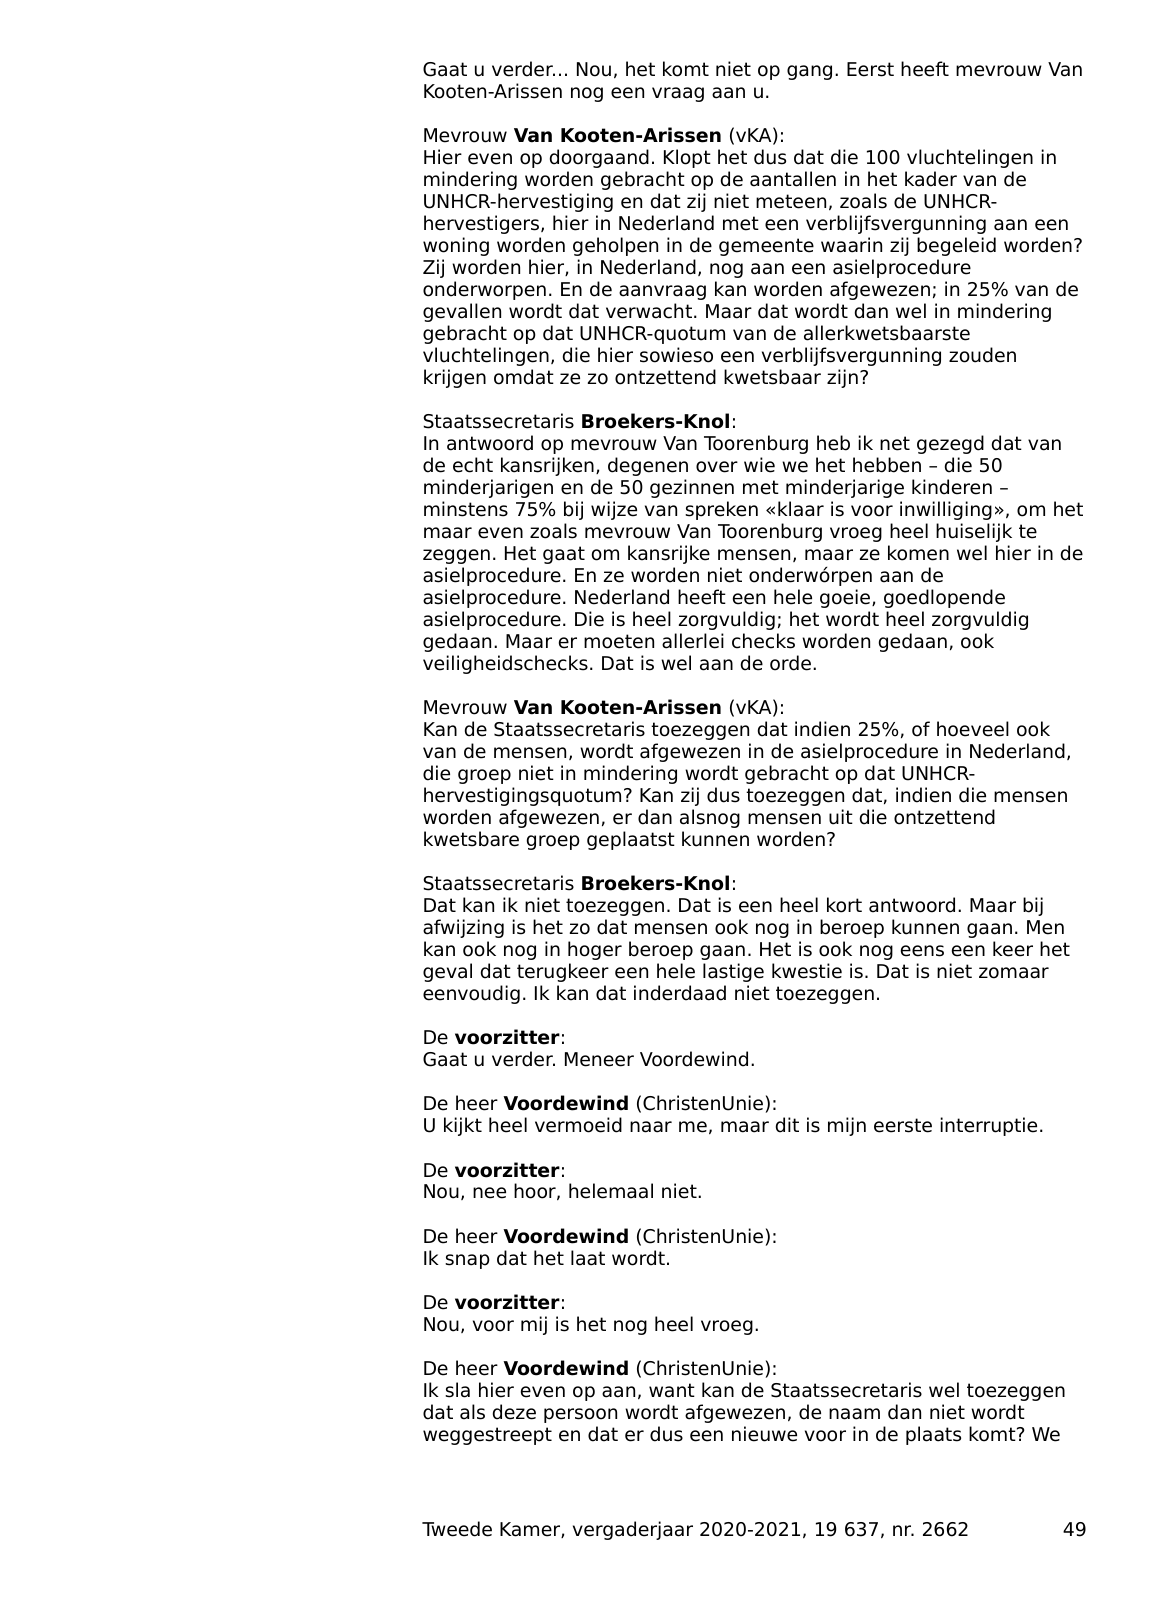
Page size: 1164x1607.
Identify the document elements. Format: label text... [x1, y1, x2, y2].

text In antwoord op mevrouw Van Toorenburg heb ik net gezegd dat van de echt kansrijken, degenen over wie we het hebben – die 50 minderjarigen en de 50 gezinnen met minderjarige kinderen – minstens 75% bij wijze van spreken «klaar is voor inwilliging», om het maar even zoals mevrouw Van Toorenburg vroeg heel huiselijk te zeggen. Het gaat om kansrijke mensen, maar ze komen wel hier in de asielprocedure. En ze worden niet onderwórpen aan de asielprocedure. Nederland heeft een hele goeie, goedlopende asielprocedure. Die is heel zorgvuldig; het wordt heel zorgvuldig gedaan. Maar er moeten allerlei checks worden gedaan, ook veiligheidschecks. Dat is wel aan de orde. [422, 433, 1087, 675]
text Gaat u verder. Meneer Voordewind. [422, 1049, 1087, 1071]
text De heer Voordewind (ChristenUnie): [422, 1226, 1087, 1248]
text De heer Voordewind (ChristenUnie): [422, 1093, 1087, 1115]
text Kan de Staatssecretaris toezeggen dat indien 25%, of hoeveel ook van de mensen, wordt afgewezen in de asielprocedure in Nederland, die groep niet in mindering wordt gebracht op dat UNHCR-hervestigingsquotum? Kan zij dus toezeggen dat, indien die mensen worden afgewezen, er dan alsnog mensen uit die ontzettend kwetsbare groep geplaatst kunnen worden? [422, 719, 1087, 851]
text Nou, nee hoor, helemaal niet. [422, 1181, 1087, 1203]
text Ik sla hier even op aan, want kan de Staatssecretaris wel toezeggen dat als deze persoon wordt afgewezen, de naam dan niet wordt weggestreept en dat er dus een nieuwe voor in de plaats komt? We [422, 1380, 1087, 1446]
text Hier even op doorgaand. Klopt het dus dat die 100 vluchtelingen in mindering worden gebracht op de aantallen in het kader van de UNHCR-hervestiging en dat zij niet meteen, zoals de UNHCR-hervestigers, hier in Nederland met een verblijfsvergunning aan een woning worden geholpen in de gemeente waarin zij begeleid worden? Zij worden hier, in Nederland, nog aan een asielprocedure onderworpen. En de aanvraag kan worden afgewezen; in 25% van de gevallen wordt dat verwacht. Maar dat wordt dan wel in mindering gebracht op dat UNHCR-quotum van de allerkwetsbaarste vluchtelingen, die hier sowieso een verblijfsvergunning zouden krijgen omdat ze zo ontzettend kwetsbaar zijn? [422, 147, 1087, 389]
text Staatssecretaris Broekers-Knol: [422, 873, 1087, 895]
text De heer Voordewind (ChristenUnie): [422, 1358, 1087, 1380]
text Mevrouw Van Kooten-Arissen (vKA): [422, 697, 1087, 719]
text Gaat u verder... Nou, het komt niet op gang. Eerst heeft mevrouw Van Kooten-Arissen nog een vraag aan u. [422, 59, 1087, 103]
text De voorzitter: [422, 1027, 1087, 1049]
text Staatssecretaris Broekers-Knol: [422, 411, 1087, 433]
text U kijkt heel vermoeid naar me, maar dit is mijn eerste interruptie. [422, 1115, 1087, 1137]
text Ik snap dat het laat wordt. [422, 1248, 1087, 1269]
text De voorzitter: [422, 1159, 1087, 1181]
text Nou, voor mij is het nog heel vroeg. [422, 1314, 1087, 1336]
text Mevrouw Van Kooten-Arissen (vKA): [422, 125, 1087, 147]
text Dat kan ik niet toezeggen. Dat is een heel kort antwoord. Maar bij afwijzing is het zo dat mensen ook nog in beroep kunnen gaan. Men kan ook nog in hoger beroep gaan. Het is ook nog eens een keer het geval dat terugkeer een hele lastige kwestie is. Dat is niet zomaar eenvoudig. Ik kan dat inderdaad niet toezeggen. [422, 895, 1087, 1005]
text De voorzitter: [422, 1292, 1087, 1314]
